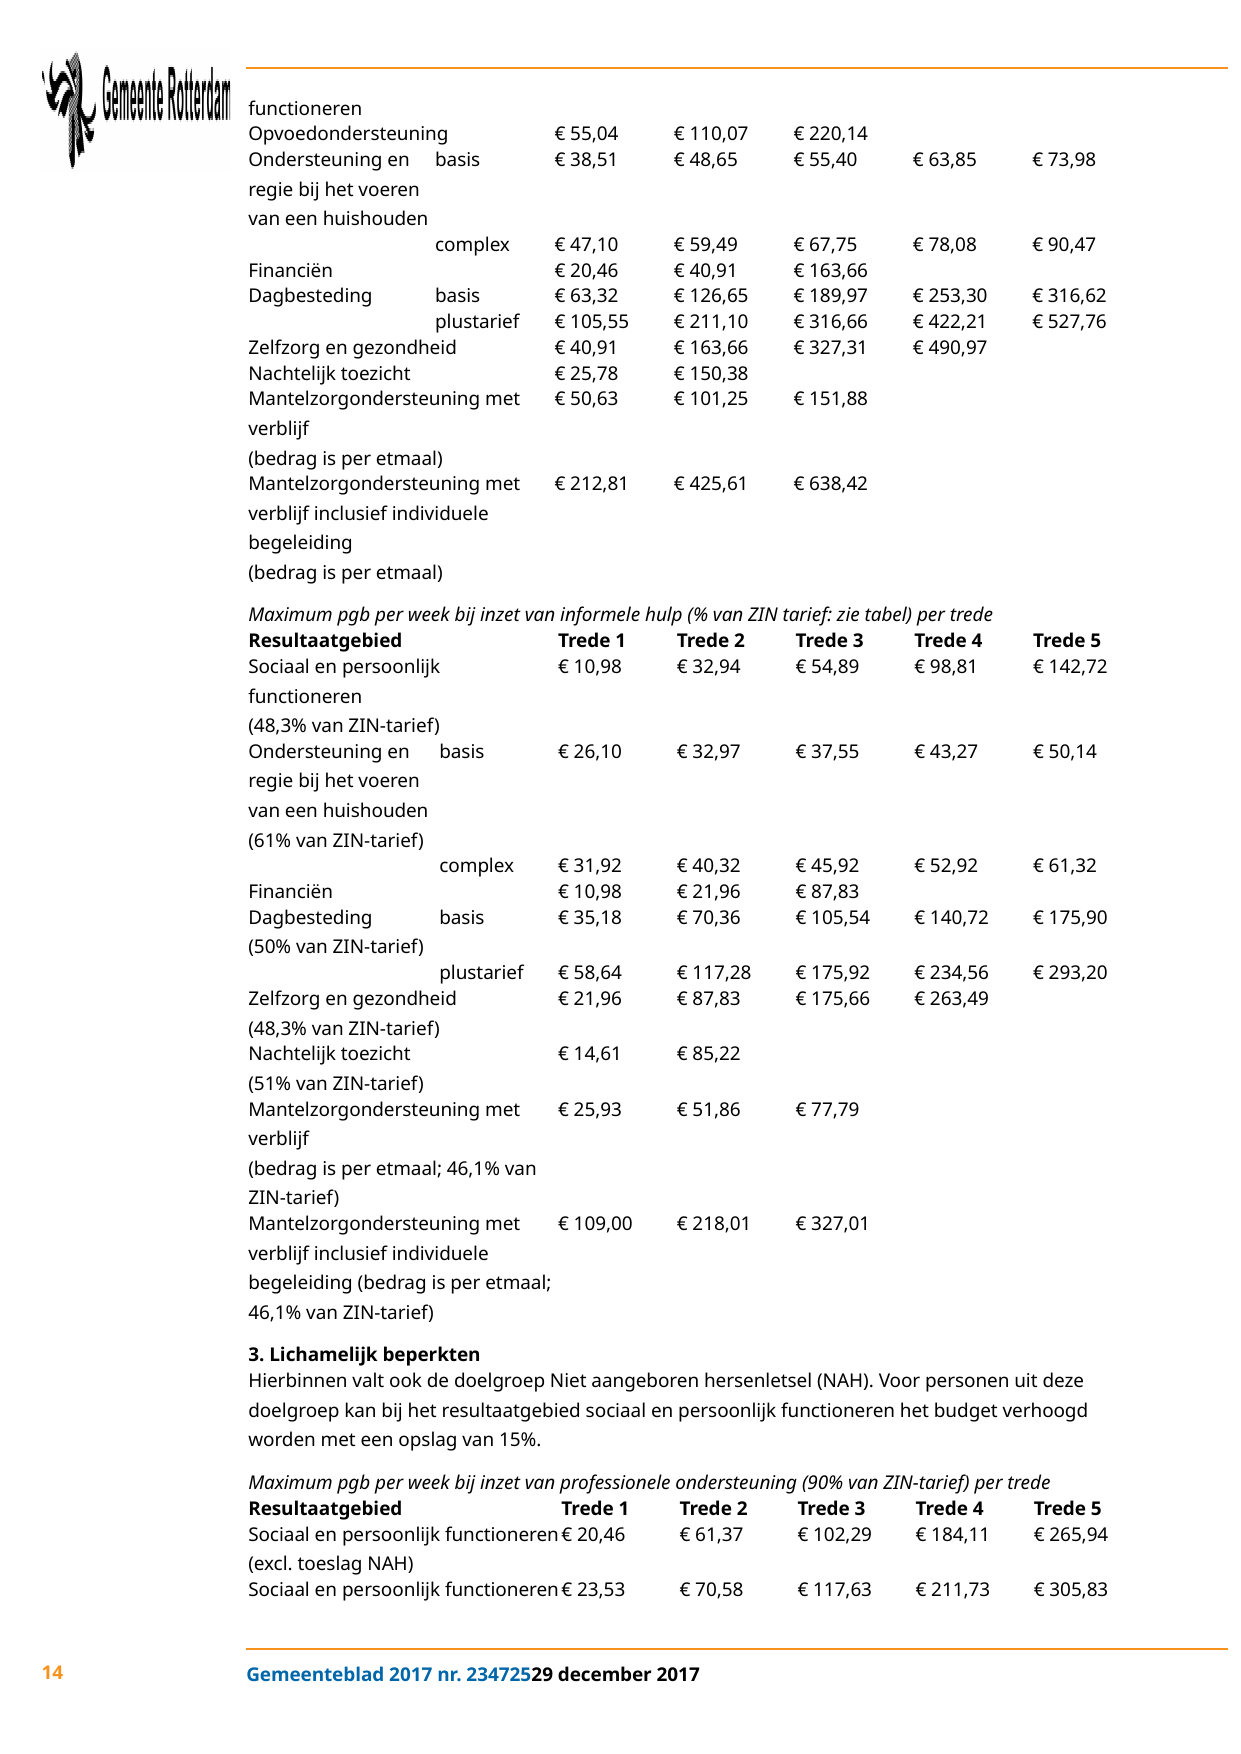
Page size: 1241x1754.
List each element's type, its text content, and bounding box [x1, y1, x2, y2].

table_cell € 20,46 [561, 1521, 679, 1576]
table_cell € 327,01 [795, 1210, 914, 1325]
table_cell € 102,29 [797, 1521, 915, 1576]
table_cell € 253,30 [913, 283, 1032, 308]
table_cell [248, 959, 439, 985]
table_cell € 43,27 [914, 738, 1033, 853]
table_cell [913, 121, 1032, 146]
table_cell [914, 878, 1033, 904]
table_cell Nachtelijk toezicht [248, 360, 554, 386]
table_cell € 40,32 [677, 853, 795, 878]
table_cell plustarief [439, 959, 558, 985]
table_cell [913, 360, 1032, 386]
table_cell [1033, 1210, 1152, 1325]
table_cell [1032, 121, 1152, 146]
table_cell € 32,94 [677, 653, 795, 738]
table_cell € 212,81 [554, 470, 674, 585]
table_cell € 175,90 [1033, 904, 1152, 959]
table_cell € 26,10 [558, 738, 677, 853]
table_cell € 263,49 [914, 985, 1033, 1040]
table_cell € 218,01 [677, 1210, 795, 1325]
table_header [443, 1495, 561, 1521]
table_cell [554, 95, 674, 121]
table_cell Sociaal en persoonlijk functioneren (excl. toeslag NAH) [248, 1521, 561, 1576]
table_cell [914, 1096, 1033, 1210]
table_cell € 32,97 [677, 738, 795, 853]
table_cell € 59,49 [674, 231, 793, 257]
table_cell € 47,10 [554, 231, 674, 257]
table_cell Nachtelijk toezicht (51% van ZIN-tarief) [248, 1040, 558, 1096]
table_cell [793, 95, 913, 121]
text Hierbinnen valt ook de doelgroep Niet aangeboren hersenletsel (NAH). Voor personen uit deze doelgroep kan bij het resultaatgebied sociaal en persoonlijk functioneren het budget verhoogd worden met een opslag van 15%. [248, 1367, 1152, 1452]
table_cell € 110,07 [674, 121, 793, 146]
table_cell plustarief [435, 308, 554, 334]
table_cell € 50,63 [554, 386, 674, 470]
table_cell [914, 1040, 1033, 1096]
table_cell € 38,51 [554, 146, 674, 231]
table_cell € 40,91 [674, 257, 793, 283]
table_cell € 67,75 [793, 231, 913, 257]
table_header Trede 4 [915, 1495, 1033, 1521]
table_header Trede 3 [795, 628, 914, 653]
table_cell [1033, 878, 1152, 904]
table_cell complex [435, 231, 554, 257]
table_cell € 101,25 [674, 386, 793, 470]
table_cell € 25,78 [554, 360, 674, 386]
text 3. Lichamelijk beperkten [248, 1341, 1152, 1367]
table_cell € 14,61 [558, 1040, 677, 1096]
table_cell [1032, 334, 1152, 360]
table_cell € 126,65 [674, 283, 793, 308]
table_cell Sociaal en persoonlijk functioneren [248, 1576, 561, 1602]
table_cell € 61,37 [679, 1521, 797, 1576]
table_cell functioneren [248, 95, 554, 121]
table_cell € 189,97 [793, 283, 913, 308]
table_cell € 527,76 [1032, 308, 1152, 334]
text Maximum pgb per week bij inzet van informele hulp (% van ZIN tarief: zie tabel) per trede [248, 602, 1152, 627]
table_cell € 54,89 [795, 653, 914, 738]
table_header Trede 1 [561, 1495, 679, 1521]
table_cell € 31,92 [558, 853, 677, 878]
table_cell [248, 853, 439, 878]
table_cell Mantelzorgondersteuning met verblijf inclusief individuele begeleiding (bedrag is per etmaal) [248, 470, 554, 585]
table_cell Ondersteuning en regie bij het voeren van een huishouden (61% van ZIN-tarief) [248, 738, 439, 853]
table_cell [674, 95, 793, 121]
table_cell [1032, 470, 1152, 585]
table_header Resultaatgebied [248, 628, 558, 653]
table_cell Sociaal en persoonlijk functioneren (48,3% van ZIN-tarief) [248, 653, 558, 738]
table_cell basis [439, 904, 558, 959]
table_cell Mantelzorgondersteuning met verblijf inclusief individuele begeleiding (bedrag is per etmaal; 46,1% van ZIN-tarief) [248, 1210, 558, 1325]
table_cell € 184,11 [915, 1521, 1033, 1576]
table_cell € 316,62 [1032, 283, 1152, 308]
table_cell [914, 1210, 1033, 1325]
table_cell [1033, 1040, 1152, 1096]
table_cell € 37,55 [795, 738, 914, 853]
table_cell € 63,32 [554, 283, 674, 308]
table_cell Mantelzorgondersteuning met verblijf (bedrag is per etmaal; 46,1% van ZIN-tarief) [248, 1096, 558, 1210]
table_cell Mantelzorgondersteuning met verblijf (bedrag is per etmaal) [248, 386, 554, 470]
table_cell Ondersteuning en regie bij het voeren van een huishouden [248, 146, 435, 231]
table_cell [795, 1040, 914, 1096]
table_cell € 142,72 [1033, 653, 1152, 738]
table_cell € 175,92 [795, 959, 914, 985]
table_cell Dagbesteding [248, 283, 435, 308]
table_cell € 52,92 [914, 853, 1033, 878]
table_cell [913, 95, 1032, 121]
table_cell € 10,98 [558, 878, 677, 904]
table_cell € 316,66 [793, 308, 913, 334]
table_cell € 422,21 [913, 308, 1032, 334]
table_cell Opvoedondersteuning [248, 121, 554, 146]
table_cell € 21,96 [558, 985, 677, 1040]
table_cell € 490,97 [913, 334, 1032, 360]
table_cell € 61,32 [1033, 853, 1152, 878]
table_cell € 70,36 [677, 904, 795, 959]
table_cell Zelfzorg en gezondheid [248, 334, 554, 360]
table_cell [913, 470, 1032, 585]
table_cell € 87,83 [677, 985, 795, 1040]
table_cell € 105,54 [795, 904, 914, 959]
table_header Trede 2 [677, 628, 795, 653]
table_header Trede 3 [797, 1495, 915, 1521]
table_cell basis [435, 283, 554, 308]
table_cell [1033, 985, 1152, 1040]
table_cell € 45,92 [795, 853, 914, 878]
table_cell € 40,91 [554, 334, 674, 360]
table_cell € 55,40 [793, 146, 913, 231]
table_cell Zelfzorg en gezondheid (48,3% van ZIN-tarief) [248, 985, 558, 1040]
table_cell [248, 308, 435, 334]
table_cell € 48,65 [674, 146, 793, 231]
table_cell € 63,85 [913, 146, 1032, 231]
table_header Trede 2 [679, 1495, 797, 1521]
picture [41, 47, 231, 172]
table_header Trede 5 [1033, 628, 1152, 653]
table_cell € 163,66 [793, 257, 913, 283]
table_cell [913, 386, 1032, 470]
table_cell € 638,42 [793, 470, 913, 585]
table_cell € 117,28 [677, 959, 795, 985]
table_cell € 105,55 [554, 308, 674, 334]
table_cell € 150,38 [674, 360, 793, 386]
table_cell € 21,96 [677, 878, 795, 904]
table_cell € 265,94 [1034, 1521, 1152, 1576]
table_cell € 151,88 [793, 386, 913, 470]
table_cell complex [439, 853, 558, 878]
table_cell € 163,66 [674, 334, 793, 360]
table_cell € 117,63 [797, 1576, 915, 1602]
table_cell € 25,93 [558, 1096, 677, 1210]
table_cell € 305,83 [1034, 1576, 1152, 1602]
table_cell € 327,31 [793, 334, 913, 360]
table_cell € 109,00 [558, 1210, 677, 1325]
table_cell € 425,61 [674, 470, 793, 585]
text Maximum pgb per week bij inzet van professionele ondersteuning (90% van ZIN-tarief) per trede [248, 1469, 1152, 1495]
table_cell € 85,22 [677, 1040, 795, 1096]
table_cell [1032, 95, 1152, 121]
table_cell [913, 257, 1032, 283]
table_cell € 77,79 [795, 1096, 914, 1210]
table_cell € 20,46 [554, 257, 674, 283]
table_cell [1032, 257, 1152, 283]
table_header Trede 1 [558, 628, 677, 653]
table_cell € 70,58 [679, 1576, 797, 1602]
table_cell € 211,73 [915, 1576, 1033, 1602]
table_cell € 293,20 [1033, 959, 1152, 985]
table_cell € 35,18 [558, 904, 677, 959]
table_cell € 73,98 [1032, 146, 1152, 231]
table_cell € 90,47 [1032, 231, 1152, 257]
table_cell € 98,81 [914, 653, 1033, 738]
table_cell [1033, 1096, 1152, 1210]
table_cell [248, 231, 435, 257]
table_cell € 175,66 [795, 985, 914, 1040]
table_cell € 55,04 [554, 121, 674, 146]
table_cell [1032, 360, 1152, 386]
table_cell € 220,14 [793, 121, 913, 146]
table_cell € 234,56 [914, 959, 1033, 985]
table_cell € 87,83 [795, 878, 914, 904]
table_header Trede 4 [914, 628, 1033, 653]
table_cell basis [435, 146, 554, 231]
table_cell Financiën [248, 878, 558, 904]
table_cell Dagbesteding (50% van ZIN-tarief) [248, 904, 439, 959]
table_cell € 51,86 [677, 1096, 795, 1210]
table_cell € 140,72 [914, 904, 1033, 959]
table_cell basis [439, 738, 558, 853]
table_cell € 23,53 [561, 1576, 679, 1602]
table_cell € 211,10 [674, 308, 793, 334]
table_cell € 58,64 [558, 959, 677, 985]
table_cell € 10,98 [558, 653, 677, 738]
table_cell [793, 360, 913, 386]
table_header Trede 5 [1034, 1495, 1152, 1521]
table_cell Financiën [248, 257, 554, 283]
table_header Resultaatgebied [248, 1495, 443, 1521]
table_cell [1032, 386, 1152, 470]
table_cell € 78,08 [913, 231, 1032, 257]
table_cell € 50,14 [1033, 738, 1152, 853]
